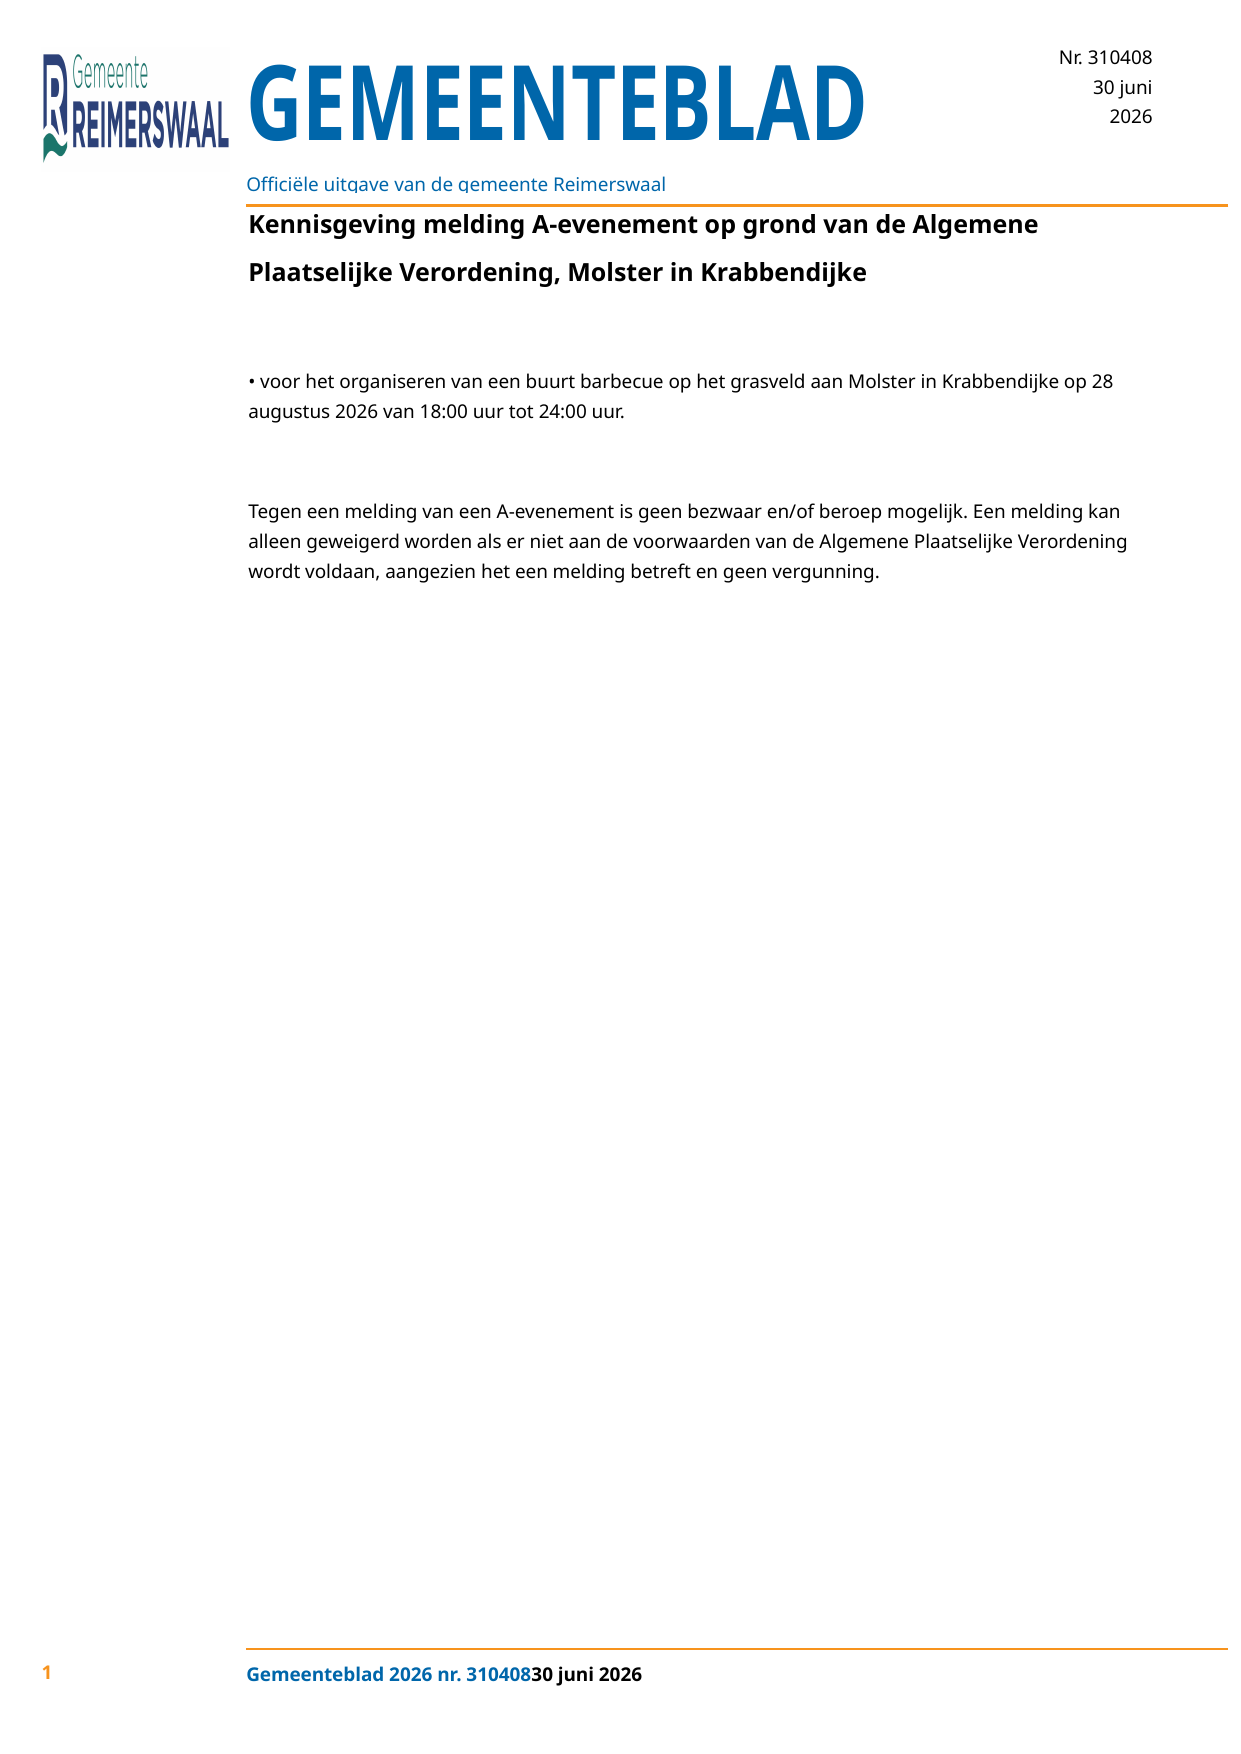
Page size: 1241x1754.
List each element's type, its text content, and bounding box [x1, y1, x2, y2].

text Tegen een melding van een A-evenement is geen bezwaar en/of beroep mogelijk. Een melding kan alleen geweigerd worden als er niet aan de voorwaarden van de Algemene Plaatselijke Verordening wordt voldaan, aangezien het een melding betreft en geen vergunning. [248, 499, 1152, 584]
text Kennisgeving melding A-evenement op grond van de Algemene Plaatselijke Verordening, Molster in Krabbendijke [248, 207, 1152, 288]
picture [41, 47, 231, 172]
text • voor het organiseren van een buurt barbecue op het grasveld aan Molster in Krabbendijke op 28 augustus 2026 van 18:00 uur tot 24:00 uur. [248, 368, 1152, 424]
